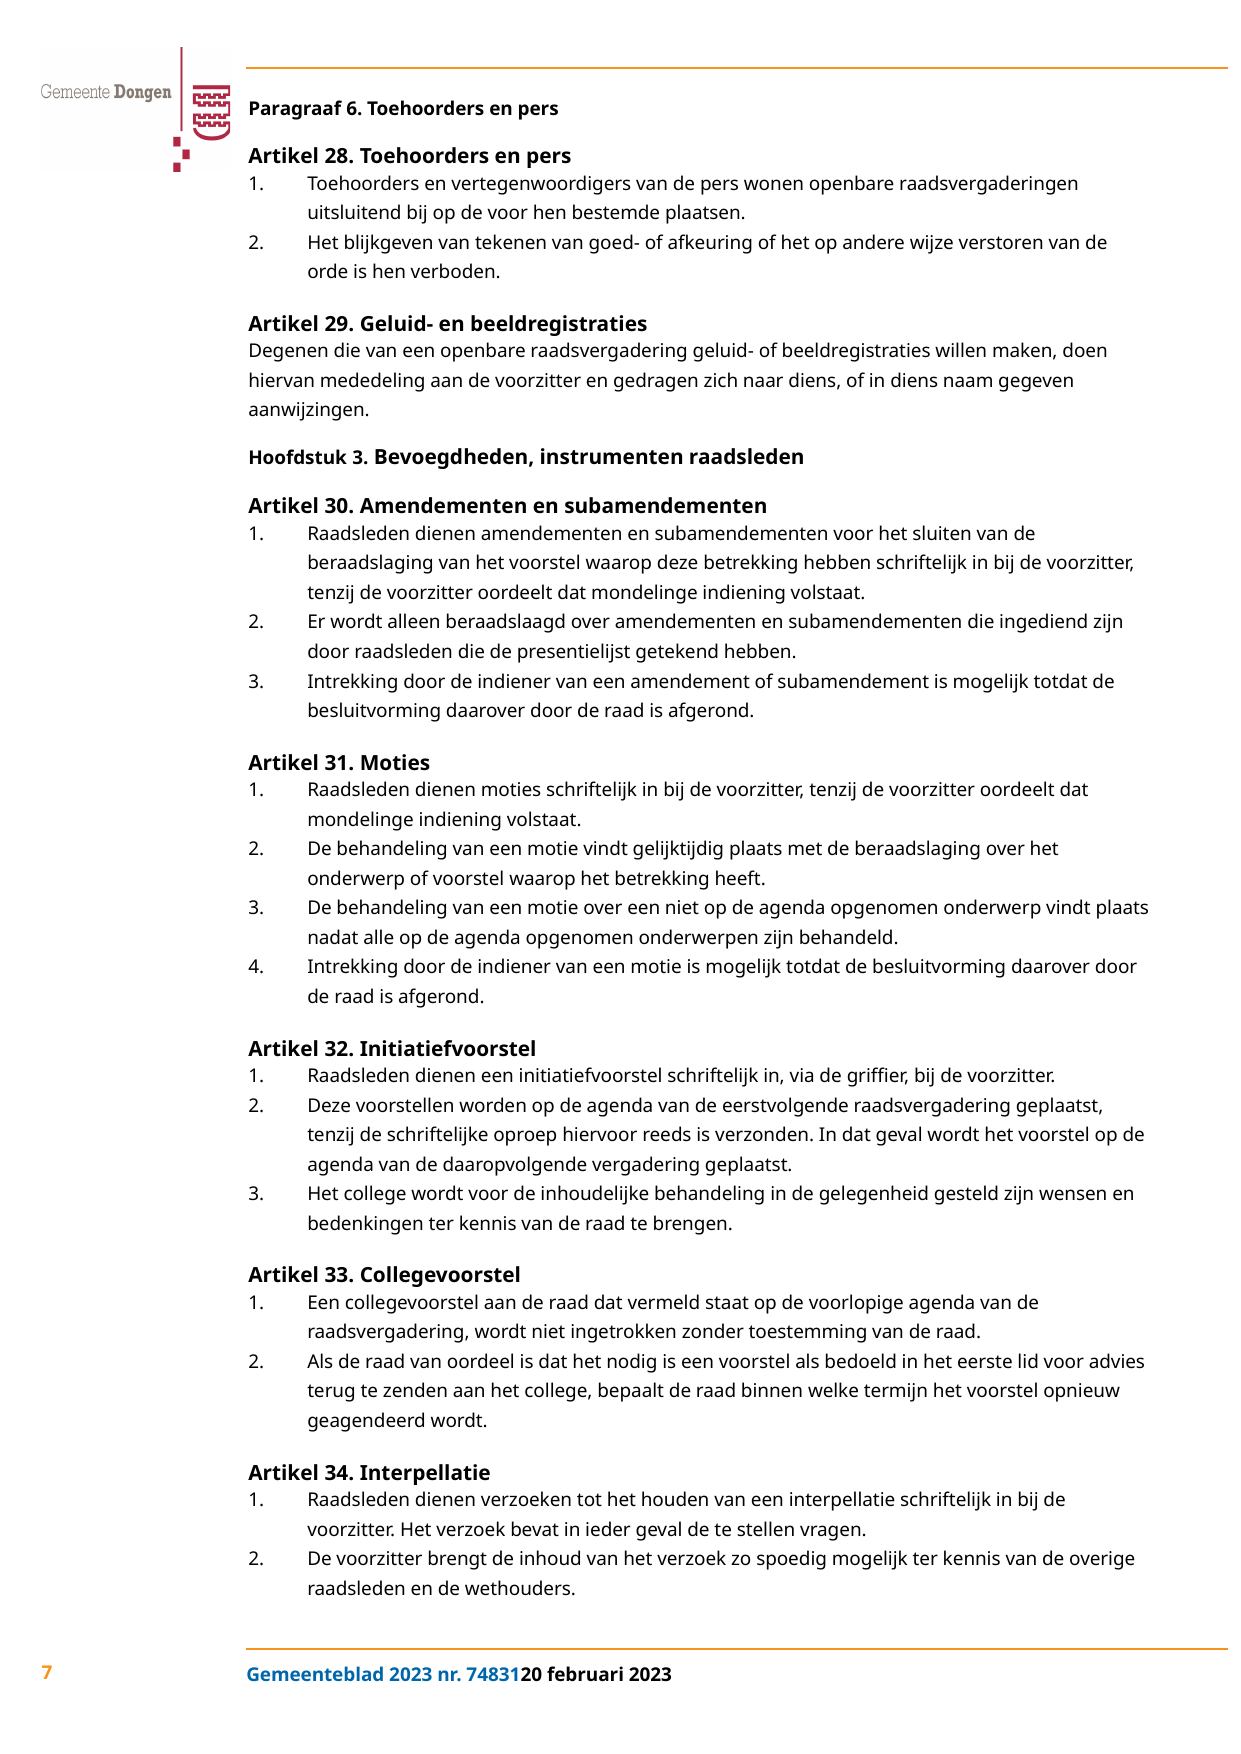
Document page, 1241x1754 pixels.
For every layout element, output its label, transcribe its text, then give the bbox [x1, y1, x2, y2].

text Artikel 34. Interpellatie [248, 1458, 1152, 1486]
text Artikel 33. Collegevoorstel [248, 1261, 1152, 1289]
list Intrekking door de indiener van een motie is mogelijk totdat de besluitvorming daarover door de raad is afgerond. [248, 954, 1152, 1009]
list Raadsleden dienen amendementen en subamendementen voor het sluiten van de beraadslaging van het voorstel waarop deze betrekking hebben schriftelijk in bij de voorzitter, tenzij de voorzitter oordeelt dat mondelinge indiening volstaat. [248, 520, 1152, 605]
list De behandeling van een motie over een niet op de agenda opgenomen onderwerp vindt plaats nadat alle op de agenda opgenomen onderwerpen zijn behandeld. [248, 894, 1152, 950]
list De voorzitter brengt de inhoud van het verzoek zo spoedig mogelijk ter kennis van de overige raadsleden en de wethouders. [248, 1545, 1152, 1601]
text Degenen die van een openbare raadsvergadering geluid- of beeldregistraties willen maken, doen hiervan mededeling aan de voorzitter en gedragen zich naar diens, of in diens naam gegeven aanwijzingen. [248, 337, 1152, 422]
list Raadsleden dienen verzoeken tot het houden van een interpellatie schriftelijk in bij de voorzitter. Het verzoek bevat in ieder geval de te stellen vragen. [248, 1486, 1152, 1541]
text Hoofdstuk 3. Bevoegdheden, instrumenten raadsleden [248, 442, 1152, 471]
text Artikel 30. Amendementen en subamendementen [248, 491, 1152, 520]
list Een collegevoorstel aan de raad dat vermeld staat op de voorlopige agenda van de raadsvergadering, wordt niet ingetrokken zonder toestemming van de raad. [248, 1289, 1152, 1344]
list Er wordt alleen beraadslaagd over amendementen en subamendementen die ingediend zijn door raadsleden die de presentielijst getekend hebben. [248, 609, 1152, 664]
list Raadsleden dienen een initiatiefvoorstel schriftelijk in, via de griffier, bij de voorzitter. [248, 1062, 1152, 1088]
list Intrekking door de indiener van een amendement of subamendement is mogelijk totdat de besluitvorming daarover door de raad is afgerond. [248, 668, 1152, 723]
text Artikel 28. Toehoorders en pers [248, 141, 1152, 170]
list Toehoorders en vertegenwoordigers van de pers wonen openbare raadsvergaderingen uitsluitend bij op de voor hen bestemde plaatsen. [248, 170, 1152, 225]
text Artikel 31. Moties [248, 748, 1152, 776]
list Het blijkgeven van tekenen van goed- of afkeuring of het op andere wijze verstoren van de orde is hen verboden. [248, 229, 1152, 284]
text Artikel 29. Geluid- en beeldregistraties [248, 309, 1152, 337]
list De behandeling van een motie vindt gelijktijdig plaats met de beraadslaging over het onderwerp of voorstel waarop het betrekking heeft. [248, 835, 1152, 891]
list Als de raad van oordeel is dat het nodig is een voorstel als bedoeld in het eerste lid voor advies terug te zenden aan het college, bepaalt de raad binnen welke termijn het voorstel opnieuw geagendeerd wordt. [248, 1348, 1152, 1433]
picture [41, 47, 231, 172]
list Deze voorstellen worden op de agenda van de eerstvolgende raadsvergadering geplaatst, tenzij de schriftelijke oproep hiervoor reeds is verzonden. In dat geval wordt het voorstel op de agenda van de daaropvolgende vergadering geplaatst. [248, 1092, 1152, 1177]
list Raadsleden dienen moties schriftelijk in bij de voorzitter, tenzij de voorzitter oordeelt dat mondelinge indiening volstaat. [248, 776, 1152, 832]
text Artikel 32. Initiatiefvoorstel [248, 1034, 1152, 1062]
list Het college wordt voor de inhoudelijke behandeling in de gelegenheid gesteld zijn wensen en bedenkingen ter kennis van de raad te brengen. [248, 1181, 1152, 1236]
text Paragraaf 6. Toehoorders en pers [248, 95, 1152, 121]
